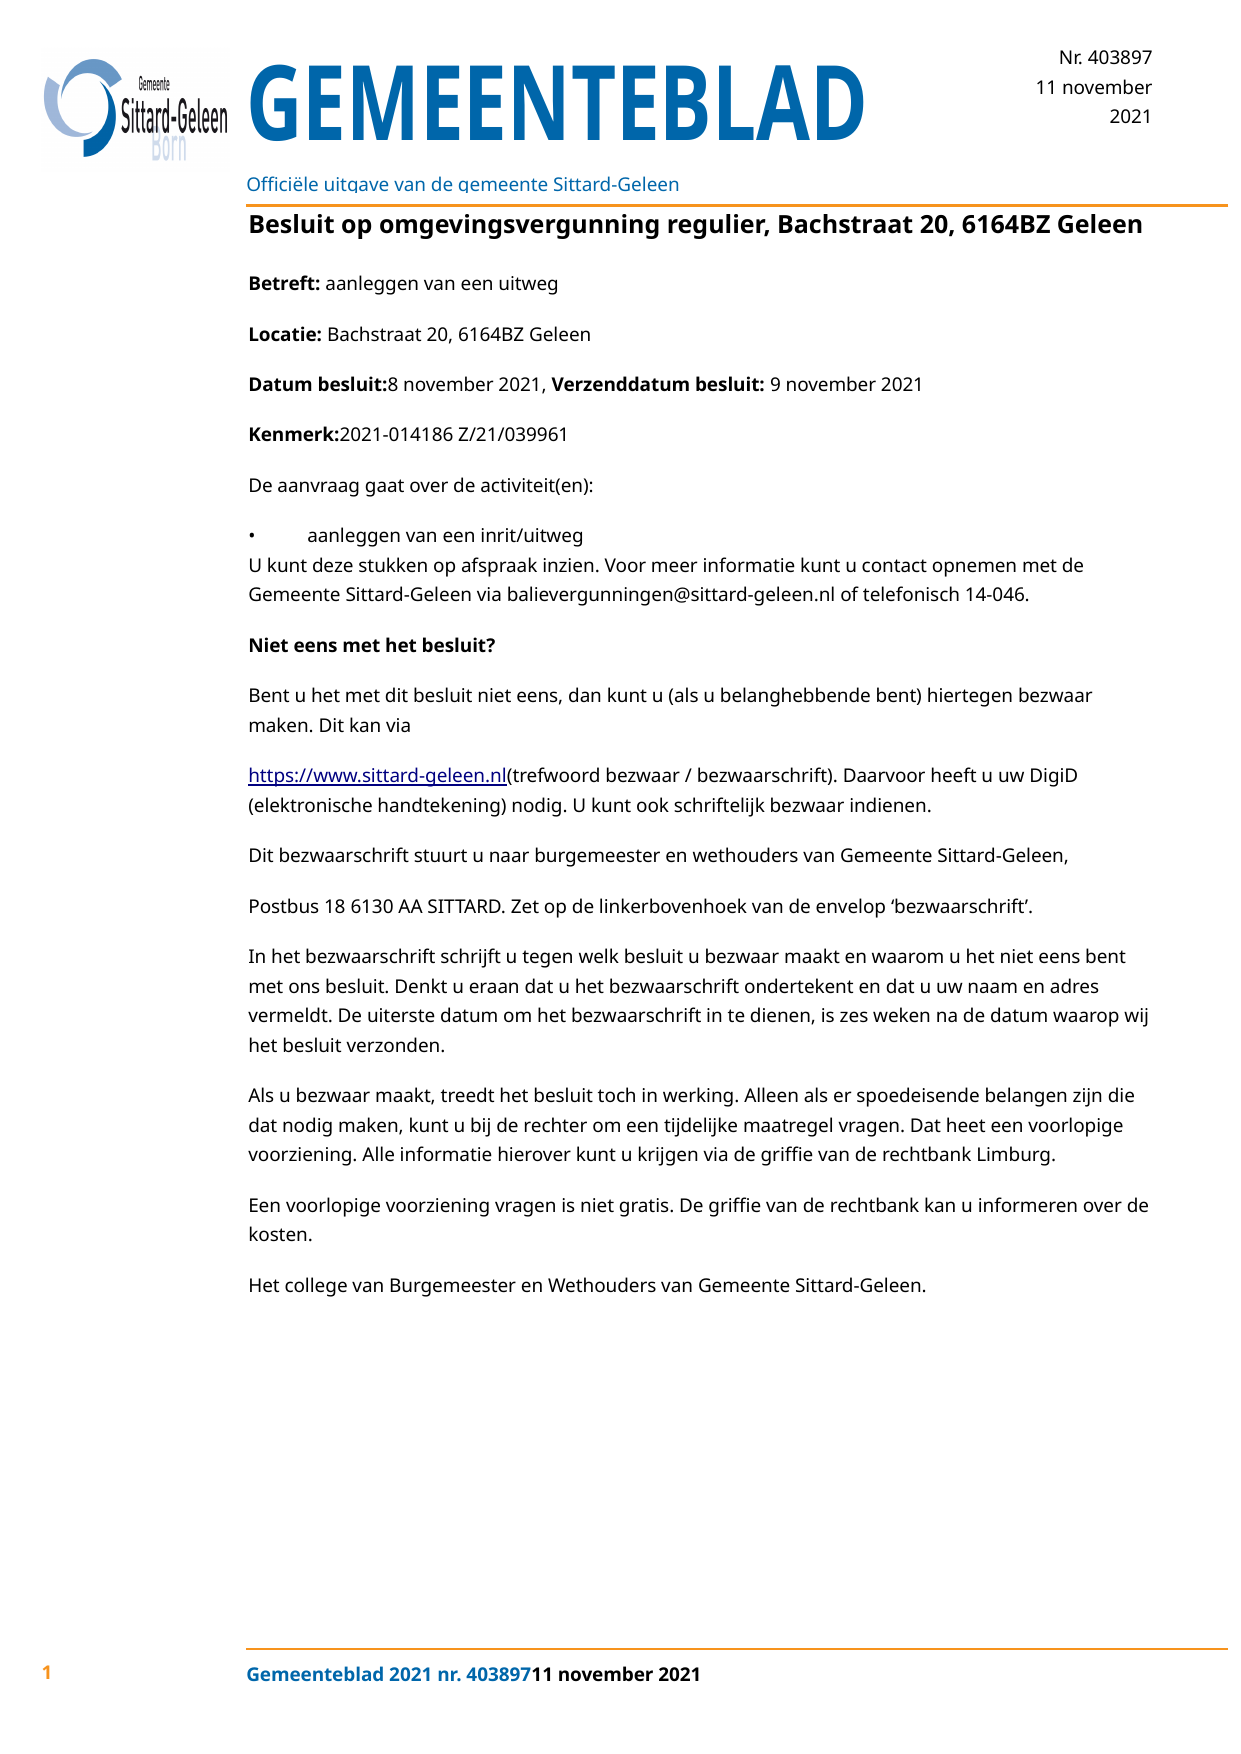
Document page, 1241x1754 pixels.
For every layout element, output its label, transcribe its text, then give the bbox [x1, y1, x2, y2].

text Postbus 18 6130 AA SITTARD. Zet op de linkerbovenhoek van de envelop ‘bezwaarschrift’. [248, 893, 1152, 918]
text De aanvraag gaat over de activiteit(en): [248, 472, 1152, 498]
text Het college van Burgemeester en Wethouders van Gemeente Sittard-Geleen. [248, 1272, 1152, 1298]
text Kenmerk:2021-014186 Z/21/039961 [248, 422, 1152, 447]
text Besluit op omgevingsvergunning regulier, Bachstraat 20, 6164BZ Geleen [248, 207, 1152, 241]
text Een voorlopige voorziening vragen is niet gratis. De griffie van de rechtbank kan u informeren over de kosten. [248, 1192, 1152, 1247]
text Dit bezwaarschrift stuurt u naar burgemeester en wethouders van Gemeente Sittard-Geleen, [248, 842, 1152, 868]
text U kunt deze stukken op afspraak inzien. Voor meer informatie kunt u contact opnemen met de Gemeente Sittard-Geleen via balievergunningen@sittard-geleen.nl of telefonisch 14-046. [248, 552, 1152, 607]
text In het bezwaarschrift schrijft u tegen welk besluit u bezwaar maakt en waarom u het niet eens bent met ons besluit. Denkt u eraan dat u het bezwaarschrift ondertekent en dat u uw naam en adres vermeldt. De uiterste datum om het bezwaarschrift in te dienen, is zes weken na de datum waarop wij het besluit verzonden. [248, 943, 1152, 1058]
text Bent u het met dit besluit niet eens, dan kunt u (als u belanghebbende bent) hiertegen bezwaar maken. Dit kan via [248, 682, 1152, 738]
text Locatie: Bachstraat 20, 6164BZ Geleen [248, 321, 1152, 346]
text Als u bezwaar maakt, treedt het besluit toch in werking. Alleen als er spoedeisende belangen zijn die dat nodig maken, kunt u bij de rechter om een tijdelijke maatregel vragen. Dat heet een voorlopige voorziening. Alle informatie hierover kunt u krijgen via de griffie van de rechtbank Limburg. [248, 1082, 1152, 1167]
picture [41, 47, 231, 172]
list aanleggen van een inrit/uitweg [248, 522, 1152, 548]
text Datum besluit:8 november 2021, Verzenddatum besluit: 9 november 2021 [248, 371, 1152, 397]
text https://www.sittard-geleen.nl(trefwoord bezwaar / bezwaarschrift). Daarvoor heeft u uw DigiD (elektronische handtekening) nodig. U kunt ook schriftelijk bezwaar indienen. [248, 762, 1152, 818]
text Niet eens met het besluit? [248, 632, 1152, 658]
text Betreft: aanleggen van een uitweg [248, 270, 1152, 296]
